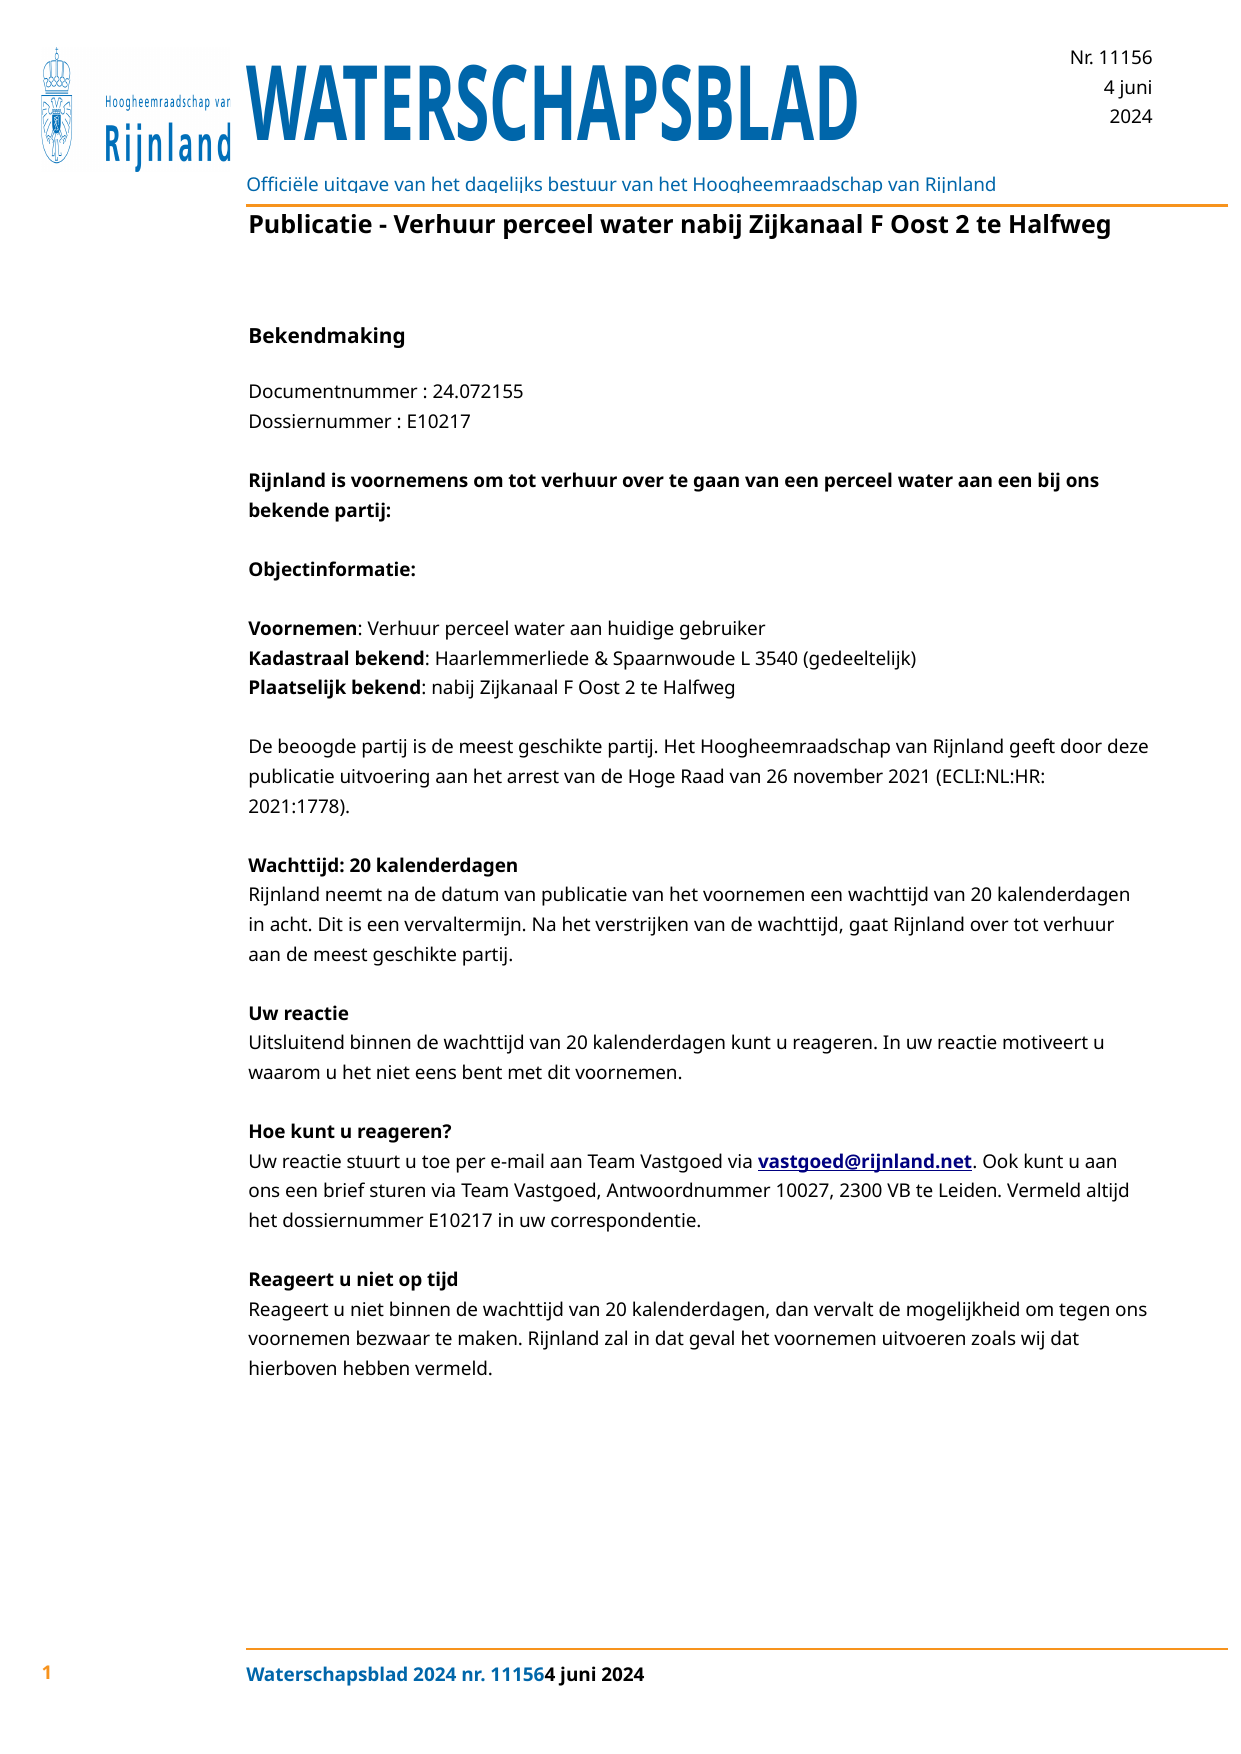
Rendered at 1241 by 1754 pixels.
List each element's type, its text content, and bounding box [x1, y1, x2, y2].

text Voornemen: Verhuur perceel water aan huidige gebruiker [248, 615, 1152, 641]
text Rijnland is voornemens om tot verhuur over te gaan van een perceel water aan een bij ons bekende partij: [248, 467, 1152, 523]
picture [41, 47, 231, 172]
text Plaatselijk bekend: nabij Zijkanaal F Oost 2 te Halfweg [248, 674, 1152, 700]
text Publicatie - Verhuur perceel water nabij Zijkanaal F Oost 2 te Halfweg [248, 207, 1152, 241]
text Reageert u niet binnen de wachttijd van 20 kalenderdagen, dan vervalt de mogelijkheid om tegen ons voornemen bezwaar te maken. Rijnland zal in dat geval het voornemen uitvoeren zoals wij dat hierboven hebben vermeld. [248, 1296, 1152, 1381]
text Uitsluitend binnen de wachttijd van 20 kalenderdagen kunt u reageren. In uw reactie motiveert u waarom u het niet eens bent met dit voornemen. [248, 1029, 1152, 1085]
text Objectinformatie: [248, 556, 1152, 582]
text Hoe kunt u reageren? [248, 1118, 1152, 1144]
text Bekendmaking [248, 321, 1152, 349]
text Rijnland neemt na de datum van publicatie van het voornemen een wachttijd van 20 kalenderdagen in acht. Dit is een vervaltermijn. Na het verstrijken van de wachttijd, gaat Rijnland over tot verhuur aan de meest geschikte partij. [248, 882, 1152, 967]
text De beoogde partij is de meest geschikte partij. Het Hoogheemraadschap van Rijnland geeft door deze publicatie uitvoering aan het arrest van de Hoge Raad van 26 november 2021 (ECLI:NL:HR: 2021:1778). [248, 734, 1152, 819]
text Reageert u niet op tijd [248, 1266, 1152, 1292]
text Kadastraal bekend: Haarlemmerliede & Spaarnwoude L 3540 (gedeeltelijk) [248, 645, 1152, 671]
text Uw reactie stuurt u toe per e-mail aan Team Vastgoed via vastgoed@rijnland.net. Ook kunt u aan ons een brief sturen via Team Vastgoed, Antwoordnummer 10027, 2300 VB te Leiden. Vermeld altijd het dossiernummer E10217 in uw correspondentie. [248, 1148, 1152, 1233]
text Wachttijd: 20 kalenderdagen [248, 852, 1152, 878]
text Documentnummer : 24.072155 [248, 379, 1152, 404]
text Dossiernummer : E10217 [248, 408, 1152, 434]
text Uw reactie [248, 1000, 1152, 1026]
